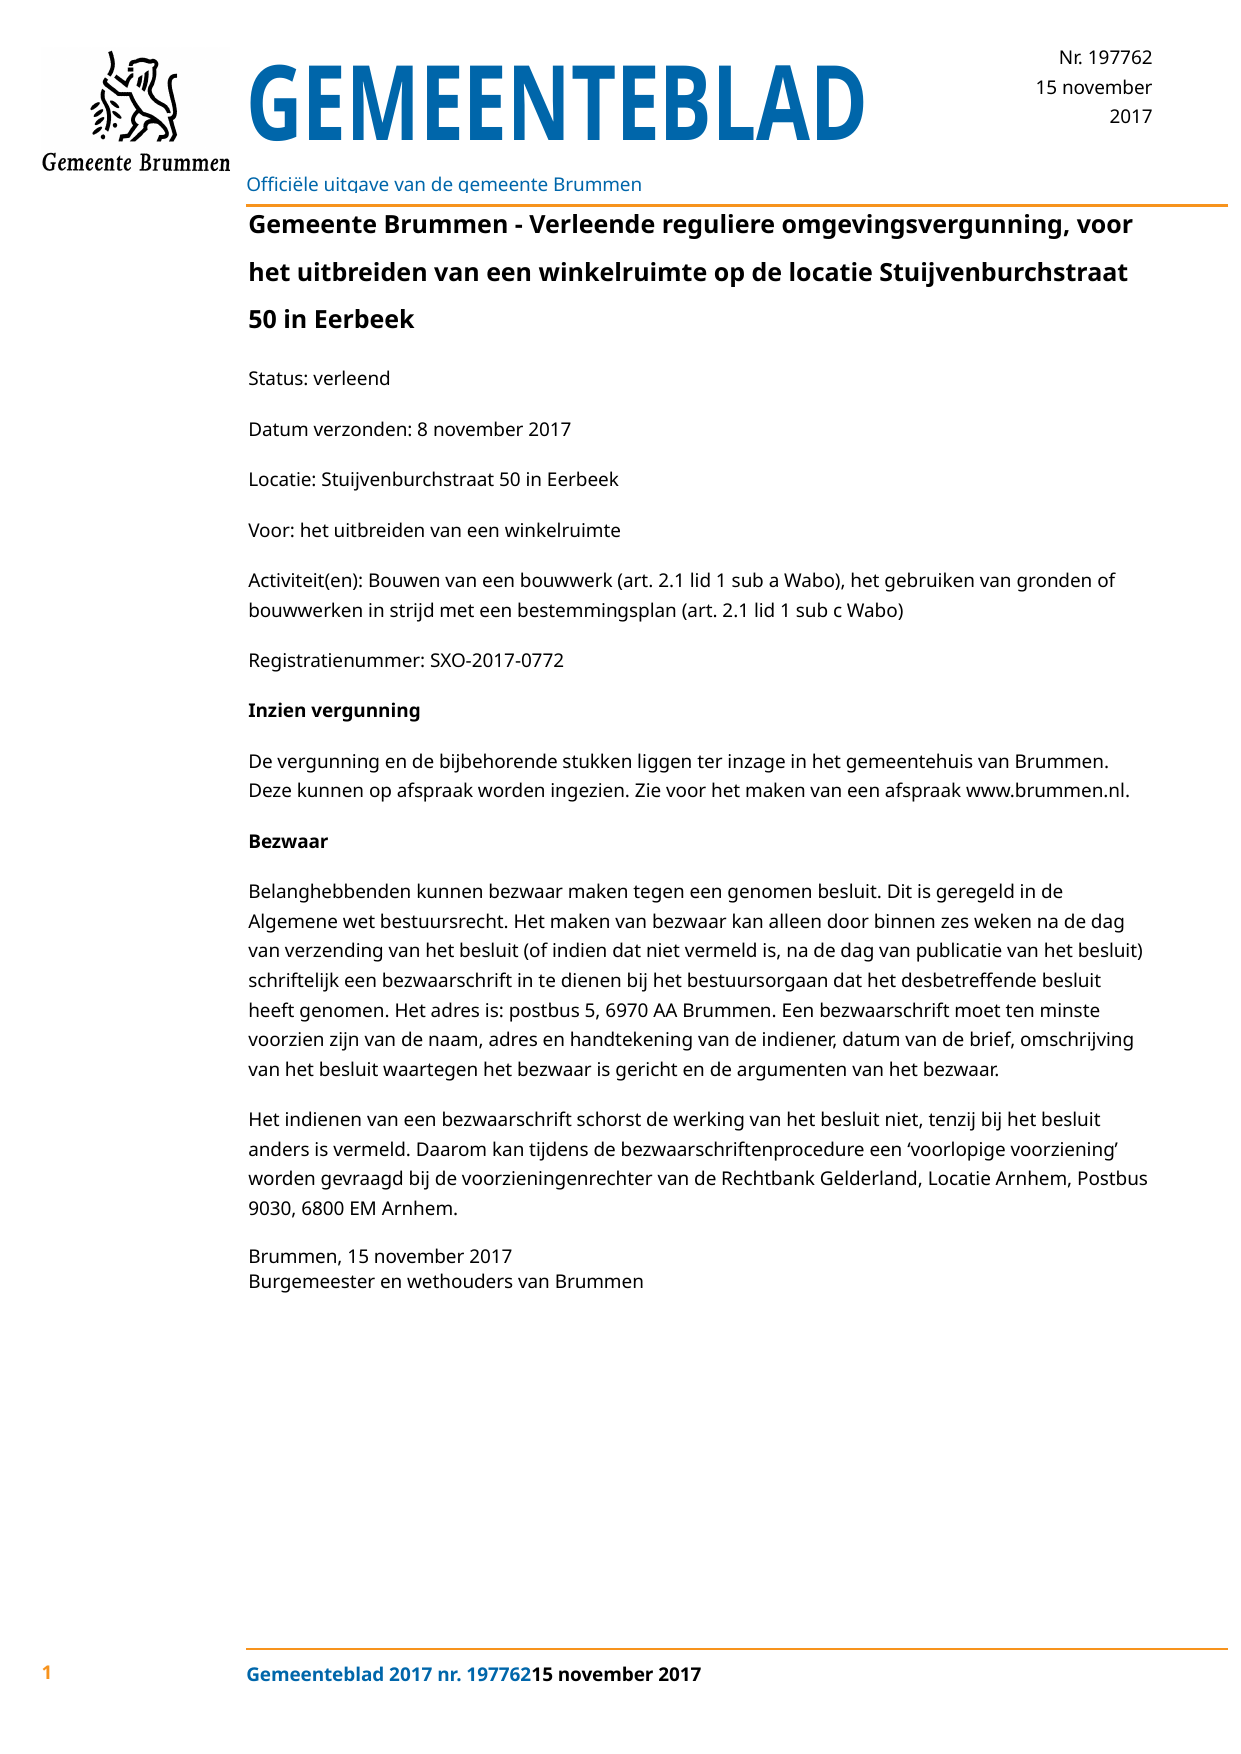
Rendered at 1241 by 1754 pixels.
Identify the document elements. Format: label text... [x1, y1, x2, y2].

text Het indienen van een bezwaarschrift schorst de werking van het besluit niet, tenzij bij het besluit anders is vermeld. Daarom kan tijdens de bezwaarschriftenprocedure een ‘voorlopige voorziening’ worden gevraagd bij de voorzieningenrechter van de Rechtbank Gelderland, Locatie Arnhem, Postbus 9030, 6800 EM Arnhem. [248, 1106, 1152, 1221]
text Brummen, 15 november 2017 [248, 1243, 1152, 1269]
text Status: verleend [248, 366, 1152, 391]
picture [41, 47, 231, 172]
text Bezwaar [248, 828, 1152, 854]
text Locatie: Stuijvenburchstraat 50 in Eerbeek [248, 466, 1152, 492]
text Burgemeester en wethouders van Brummen [248, 1269, 1152, 1294]
text Activiteit(en): Bouwen van een bouwwerk (art. 2.1 lid 1 sub a Wabo), het gebruiken van gronden of bouwwerken in strijd met een bestemmingsplan (art. 2.1 lid 1 sub c Wabo) [248, 567, 1152, 622]
text Datum verzonden: 8 november 2017 [248, 416, 1152, 442]
text Registratienummer: SXO-2017-0772 [248, 647, 1152, 673]
text De vergunning en de bijbehorende stukken liggen ter inzage in het gemeentehuis van Brummen. Deze kunnen op afspraak worden ingezien. Zie voor het maken van een afspraak www.brummen.nl. [248, 748, 1152, 803]
text Gemeente Brummen - Verleende reguliere omgevingsvergunning, voor het uitbreiden van een winkelruimte op de locatie Stuijvenburchstraat 50 in Eerbeek [248, 207, 1152, 336]
text Belanghebbenden kunnen bezwaar maken tegen een genomen besluit. Dit is geregeld in de Algemene wet bestuursrecht. Het maken van bezwaar kan alleen door binnen zes weken na de dag van verzending van het besluit (of indien dat niet vermeld is, na de dag van publicatie van het besluit) schriftelijk een bezwaarschrift in te dienen bij het bestuursorgaan dat het desbetreffende besluit heeft genomen. Het adres is: postbus 5, 6970 AA Brummen. Een bezwaarschrift moet ten minste voorzien zijn van de naam, adres en handtekening van de indiener, datum van de brief, omschrijving van het besluit waartegen het bezwaar is gericht en de argumenten van het bezwaar. [248, 878, 1152, 1082]
text Inzien vergunning [248, 698, 1152, 723]
text Voor: het uitbreiden van een winkelruimte [248, 517, 1152, 542]
